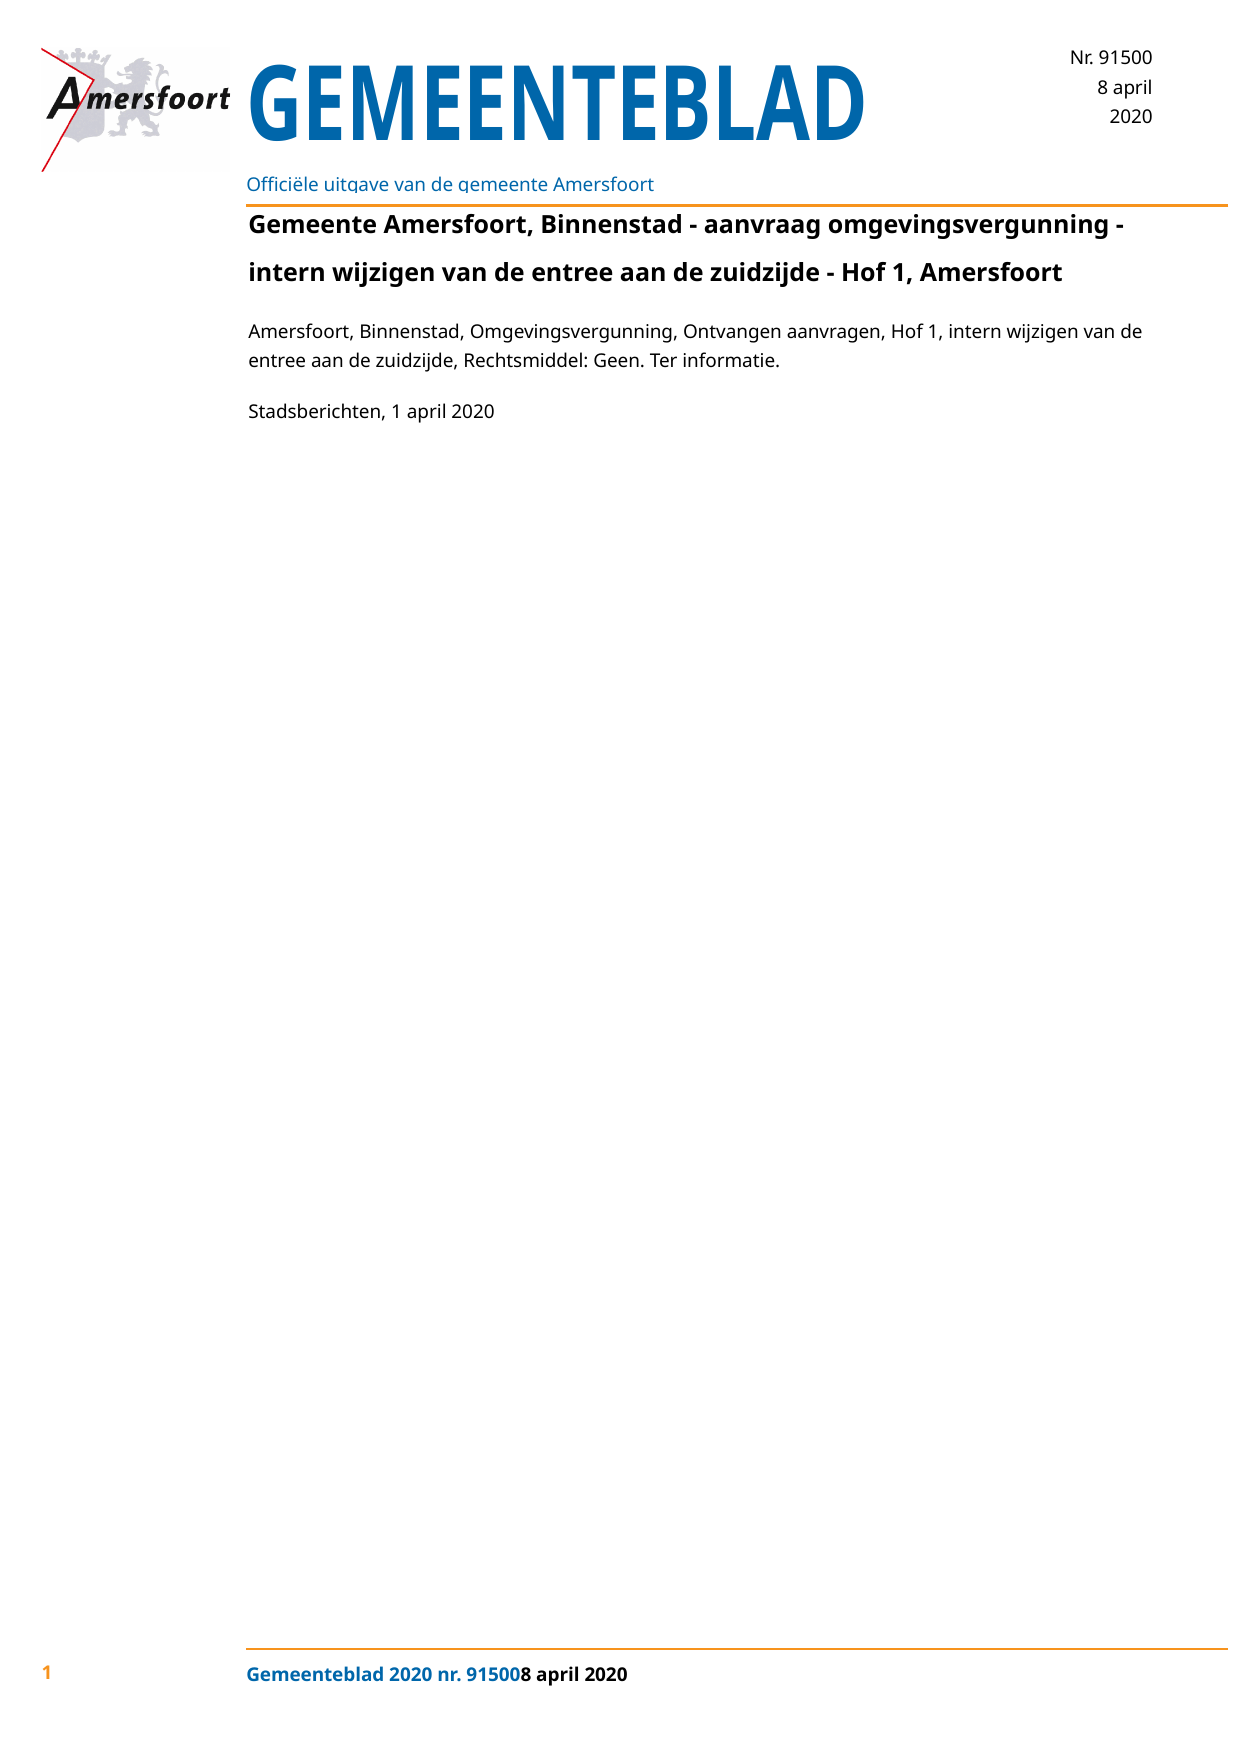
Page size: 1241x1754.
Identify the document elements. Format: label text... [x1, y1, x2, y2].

text Gemeente Amersfoort, Binnenstad - aanvraag omgevingsvergunning - intern wijzigen van de entree aan de zuidzijde - Hof 1, Amersfoort [248, 207, 1152, 288]
text Stadsberichten, 1 april 2020 [248, 398, 1152, 424]
text Amersfoort, Binnenstad, Omgevingsvergunning, Ontvangen aanvragen, Hof 1, intern wijzigen van de entree aan de zuidzijde, Rechtsmiddel: Geen. Ter informatie. [248, 318, 1152, 373]
picture [41, 47, 231, 172]
